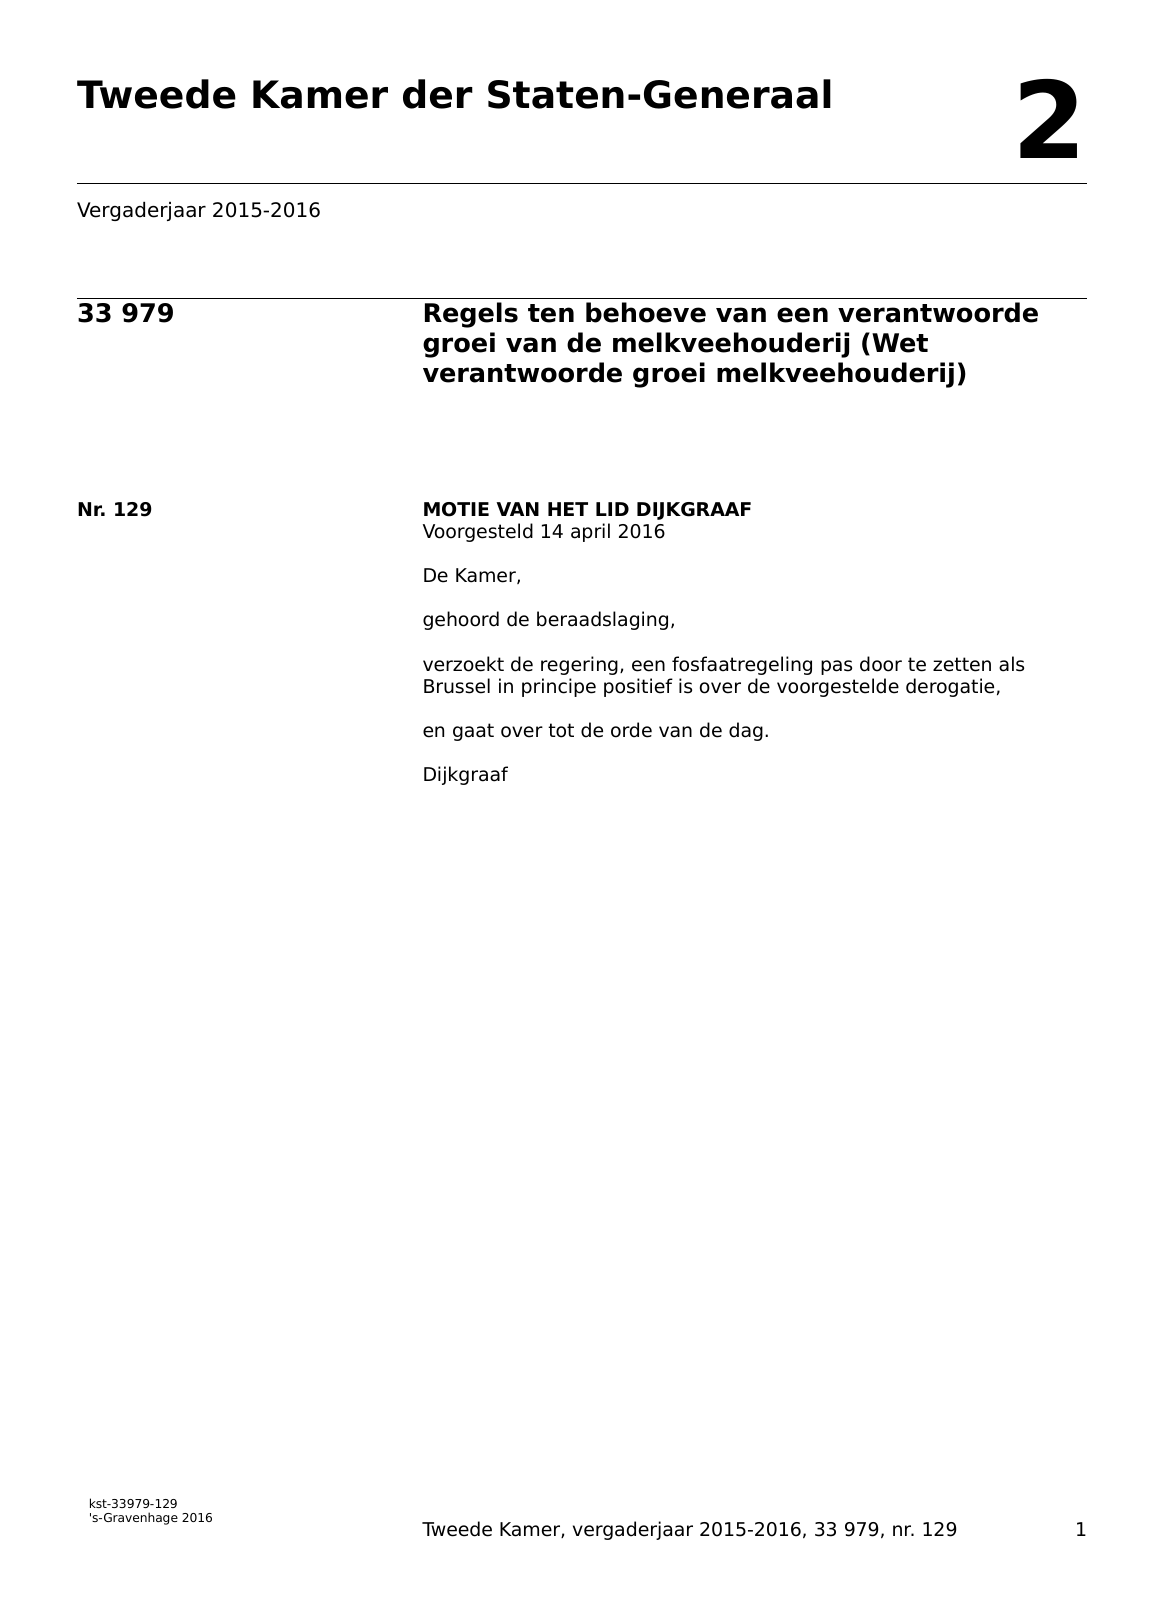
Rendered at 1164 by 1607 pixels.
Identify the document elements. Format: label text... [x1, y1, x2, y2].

table_header Tweede Kamer der Staten-Generaal [77, 59, 886, 183]
text kst-33979-129 [88, 1497, 323, 1511]
text en gaat over tot de orde van de dag. [422, 720, 1087, 742]
text gehoord de beraadslaging, [422, 609, 1087, 631]
text De Kamer, [422, 565, 1087, 587]
table_header 2 [886, 59, 1087, 183]
table_cell Vergaderjaar 2015-2016 [77, 184, 1087, 298]
text verzoekt de regering, een fosfaatregeling pas door te zetten als Brussel in principe positief is over de voorgestelde derogatie, [422, 653, 1087, 697]
subtitle 33 979 Regels ten behoeve van een verantwoorde groei van de melkveehouderij (Wet verantwoorde groei melkveehouderij) [77, 299, 1087, 388]
subtitle Nr. 129 MOTIE VAN HET LID DIJKGRAAF [77, 499, 1087, 521]
text Dijkgraaf [422, 764, 1087, 786]
text Voorgesteld 14 april 2016 [422, 521, 1087, 543]
text 's-Gravenhage 2016 [88, 1511, 323, 1525]
